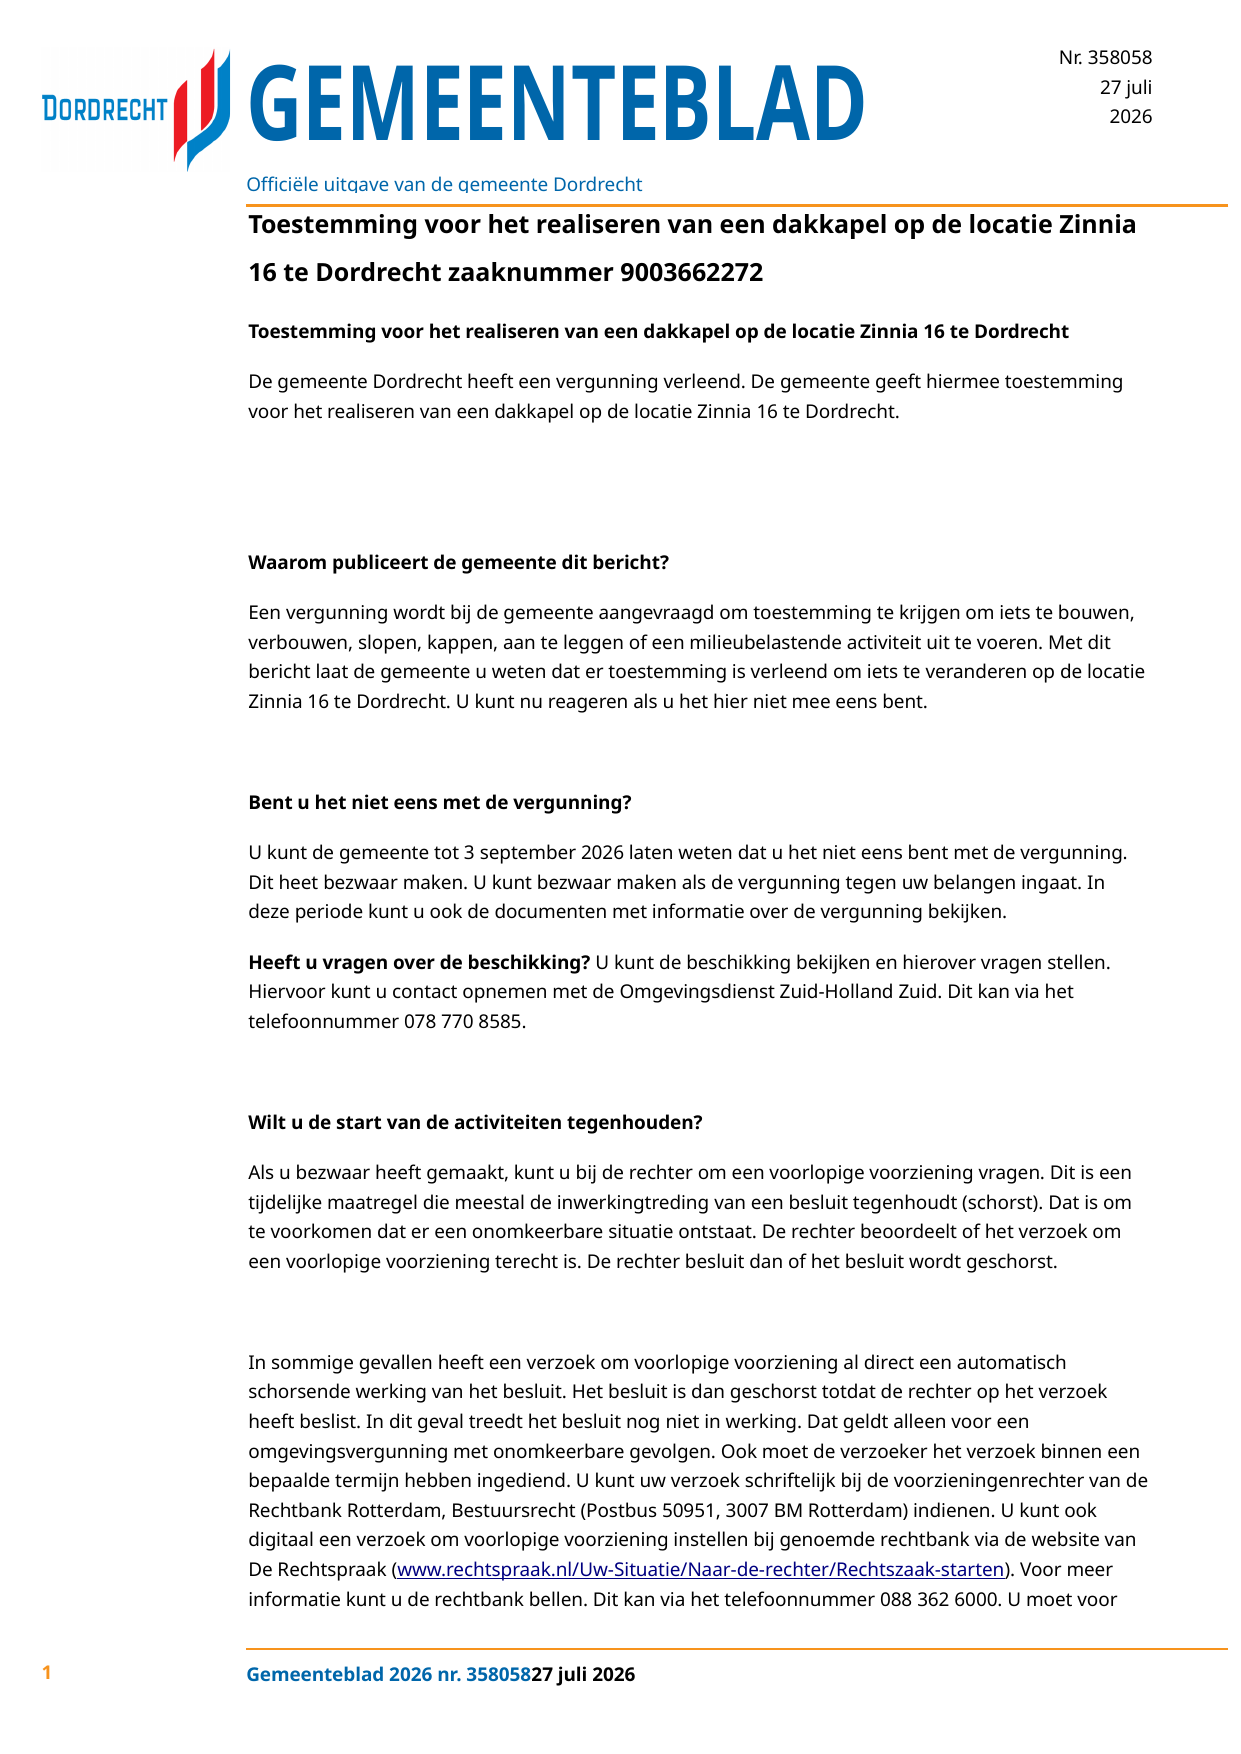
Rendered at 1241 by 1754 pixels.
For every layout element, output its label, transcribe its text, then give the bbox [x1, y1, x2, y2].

text Als u bezwaar heeft gemaakt, kunt u bij de rechter om een voorlopige voorziening vragen. Dit is een tijdelijke maatregel die meestal de inwerkingtreding van een besluit tegenhoudt (schorst). Dat is om te voorkomen dat er een onomkeerbare situatie ontstaat. De rechter beoordeelt of het verzoek om een voorlopige voorziening terecht is. De rechter besluit dan of het besluit wordt geschorst. [248, 1159, 1152, 1274]
picture [41, 47, 231, 172]
text Waarom publiceert de gemeente dit bericht? [248, 549, 1152, 575]
text Heeft u vragen over de beschikking? U kunt de beschikking bekijken en hierover vragen stellen. Hiervoor kunt u contact opnemen met de Omgevingsdienst Zuid-Holland Zuid. Dit kan via het telefoonnummer 078 770 8585. [248, 949, 1152, 1034]
text Bent u het niet eens met de vergunning? [248, 789, 1152, 815]
text Een vergunning wordt bij de gemeente aangevraagd om toestemming te krijgen om iets te bouwen, verbouwen, slopen, kappen, aan te leggen of een milieubelastende activiteit uit te voeren. Met dit bericht laat de gemeente u weten dat er toestemming is verleend om iets te veranderen op de locatie Zinnia 16 te Dordrecht. U kunt nu reageren als u het hier niet mee eens bent. [248, 599, 1152, 714]
text In sommige gevallen heeft een verzoek om voorlopige voorziening al direct een automatisch schorsende werking van het besluit. Het besluit is dan geschorst totdat de rechter op het verzoek heeft beslist. In dit geval treedt het besluit nog niet in werking. Dat geldt alleen voor een omgevingsvergunning met onomkeerbare gevolgen. Ook moet de verzoeker het verzoek binnen een bepaalde termijn hebben ingediend. U kunt uw verzoek schriftelijk bij de voorzieningenrechter van de Rechtbank Rotterdam, Bestuursrecht (Postbus 50951, 3007 BM Rotterdam) indienen. U kunt ook digitaal een verzoek om voorlopige voorziening instellen bij genoemde rechtbank via de website van De Rechtspraak (www.rechtspraak.nl/Uw-Situatie/Naar-de-rechter/Rechtszaak-starten). Voor meer informatie kunt u de rechtbank bellen. Dit kan via het telefoonnummer 088 362 6000. U moet voor [248, 1349, 1152, 1612]
text Wilt u de start van de activiteiten tegenhouden? [248, 1109, 1152, 1135]
text Toestemming voor het realiseren van een dakkapel op de locatie Zinnia 16 te Dordrecht [248, 318, 1152, 344]
text U kunt de gemeente tot 3 september 2026 laten weten dat u het niet eens bent met de vergunning. Dit heet bezwaar maken. U kunt bezwaar maken als de vergunning tegen uw belangen ingaat. In deze periode kunt u ook de documenten met informatie over de vergunning bekijken. [248, 839, 1152, 924]
text Toestemming voor het realiseren van een dakkapel op de locatie Zinnia 16 te Dordrecht zaaknummer 9003662272 [248, 207, 1152, 288]
text De gemeente Dordrecht heeft een vergunning verleend. De gemeente geeft hiermee toestemming voor het realiseren van een dakkapel op de locatie Zinnia 16 te Dordrecht. [248, 368, 1152, 424]
